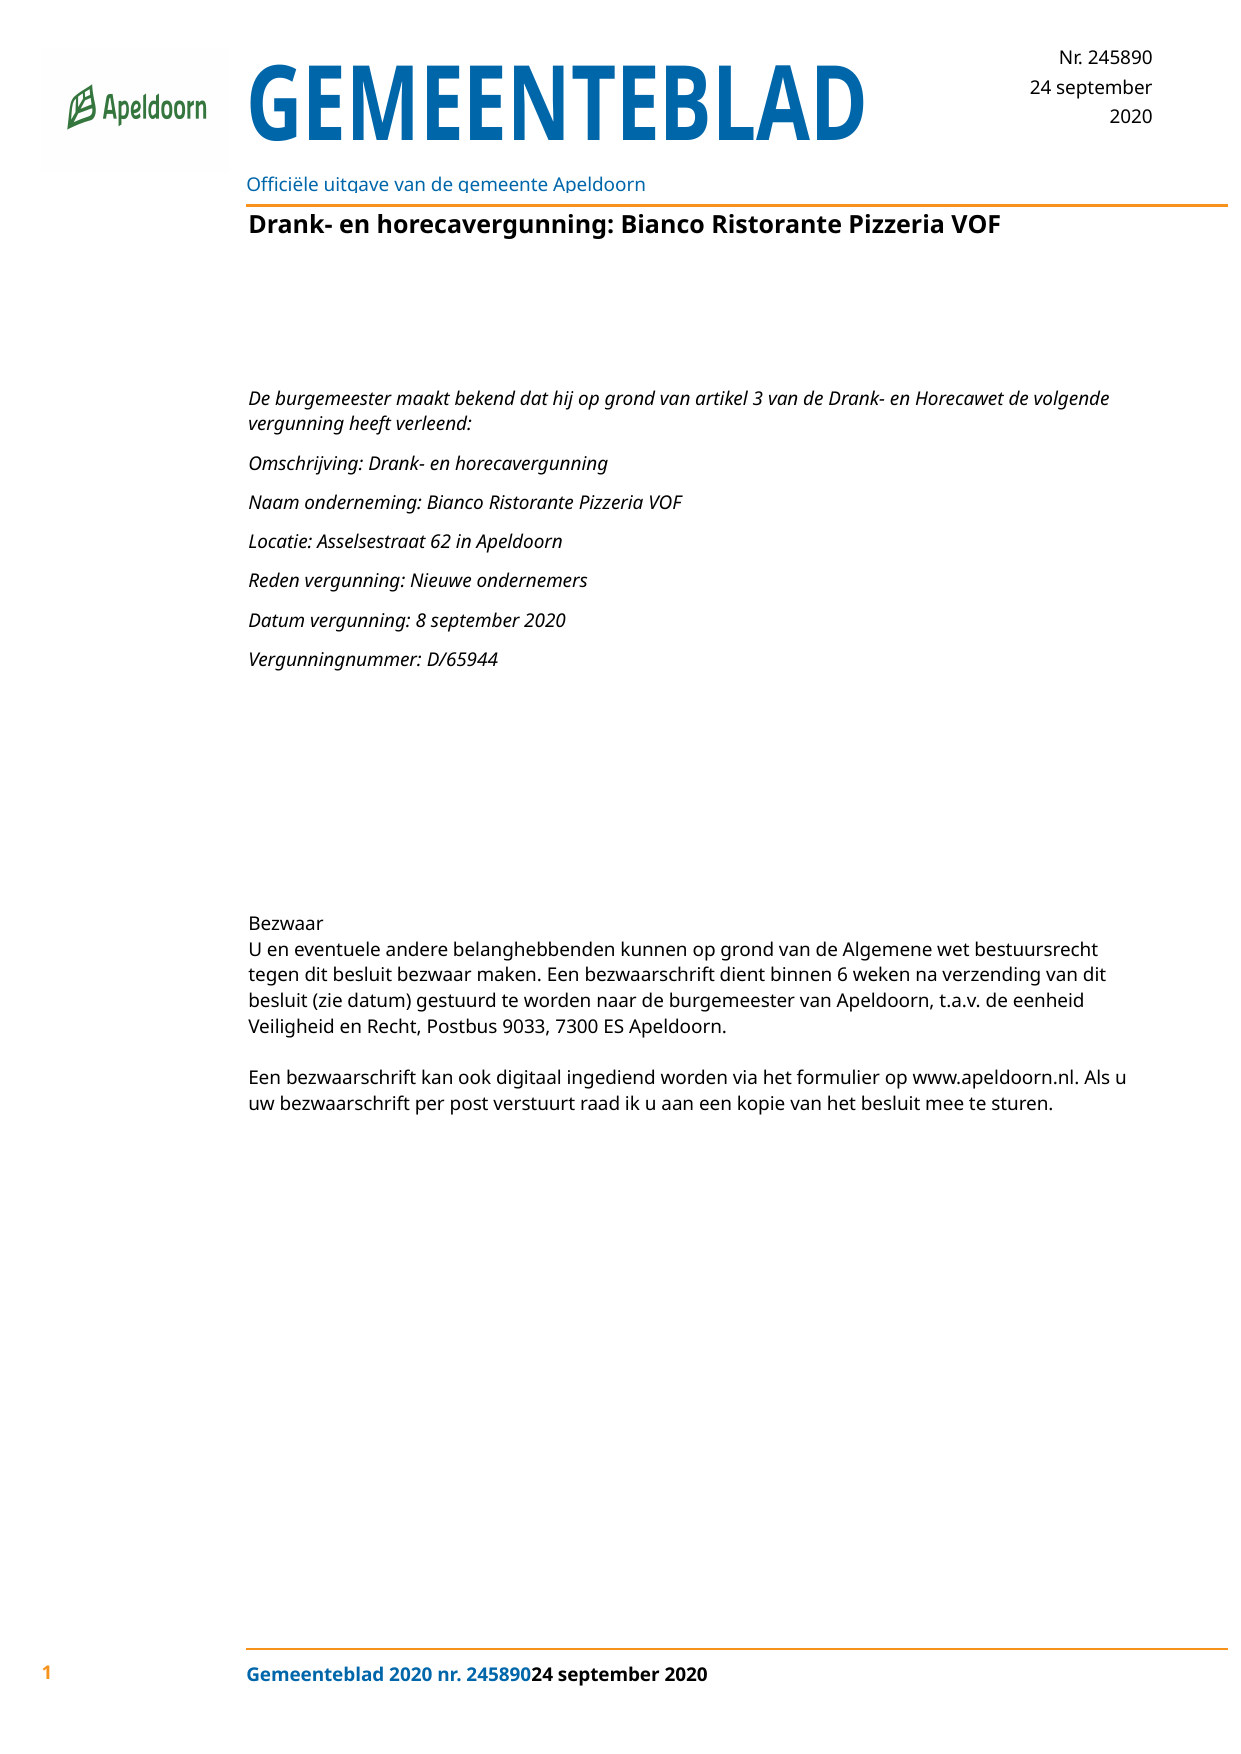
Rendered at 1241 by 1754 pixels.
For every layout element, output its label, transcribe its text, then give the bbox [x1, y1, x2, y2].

text U en eventuele andere belanghebbenden kunnen op grond van de Algemene wet bestuursrecht tegen dit besluit bezwaar maken. Een bezwaarschrift dient binnen 6 weken na verzending van dit besluit (zie datum) gestuurd te worden naar de burgemeester van Apeldoorn, t.a.v. de eenheid Veiligheid en Recht, Postbus 9033, 7300 ES Apeldoorn. [248, 936, 1152, 1039]
text Locatie: Asselsestraat 62 in Apeldoorn [248, 528, 1152, 554]
text Een bezwaarschrift kan ook digitaal ingediend worden via het formulier op www.apeldoorn.nl. Als u uw bezwaarschrift per post verstuurt raad ik u aan een kopie van het besluit mee te sturen. [248, 1064, 1152, 1116]
text Drank- en horecavergunning: Bianco Ristorante Pizzeria VOF [248, 207, 1152, 241]
text Reden vergunning: Nieuwe ondernemers [248, 567, 1152, 593]
text Naam onderneming: Bianco Ristorante Pizzeria VOF [248, 489, 1152, 515]
picture [41, 47, 231, 172]
text Omschrijving: Drank- en horecavergunning [248, 450, 1152, 475]
text Datum vergunning: 8 september 2020 [248, 607, 1152, 632]
text De burgemeester maakt bekend dat hij op grond van artikel 3 van de Drank- en Horecawet de volgende vergunning heeft verleend: [248, 385, 1152, 436]
text Bezwaar [248, 910, 1152, 936]
text Vergunningnummer: D/65944 [248, 646, 1152, 672]
